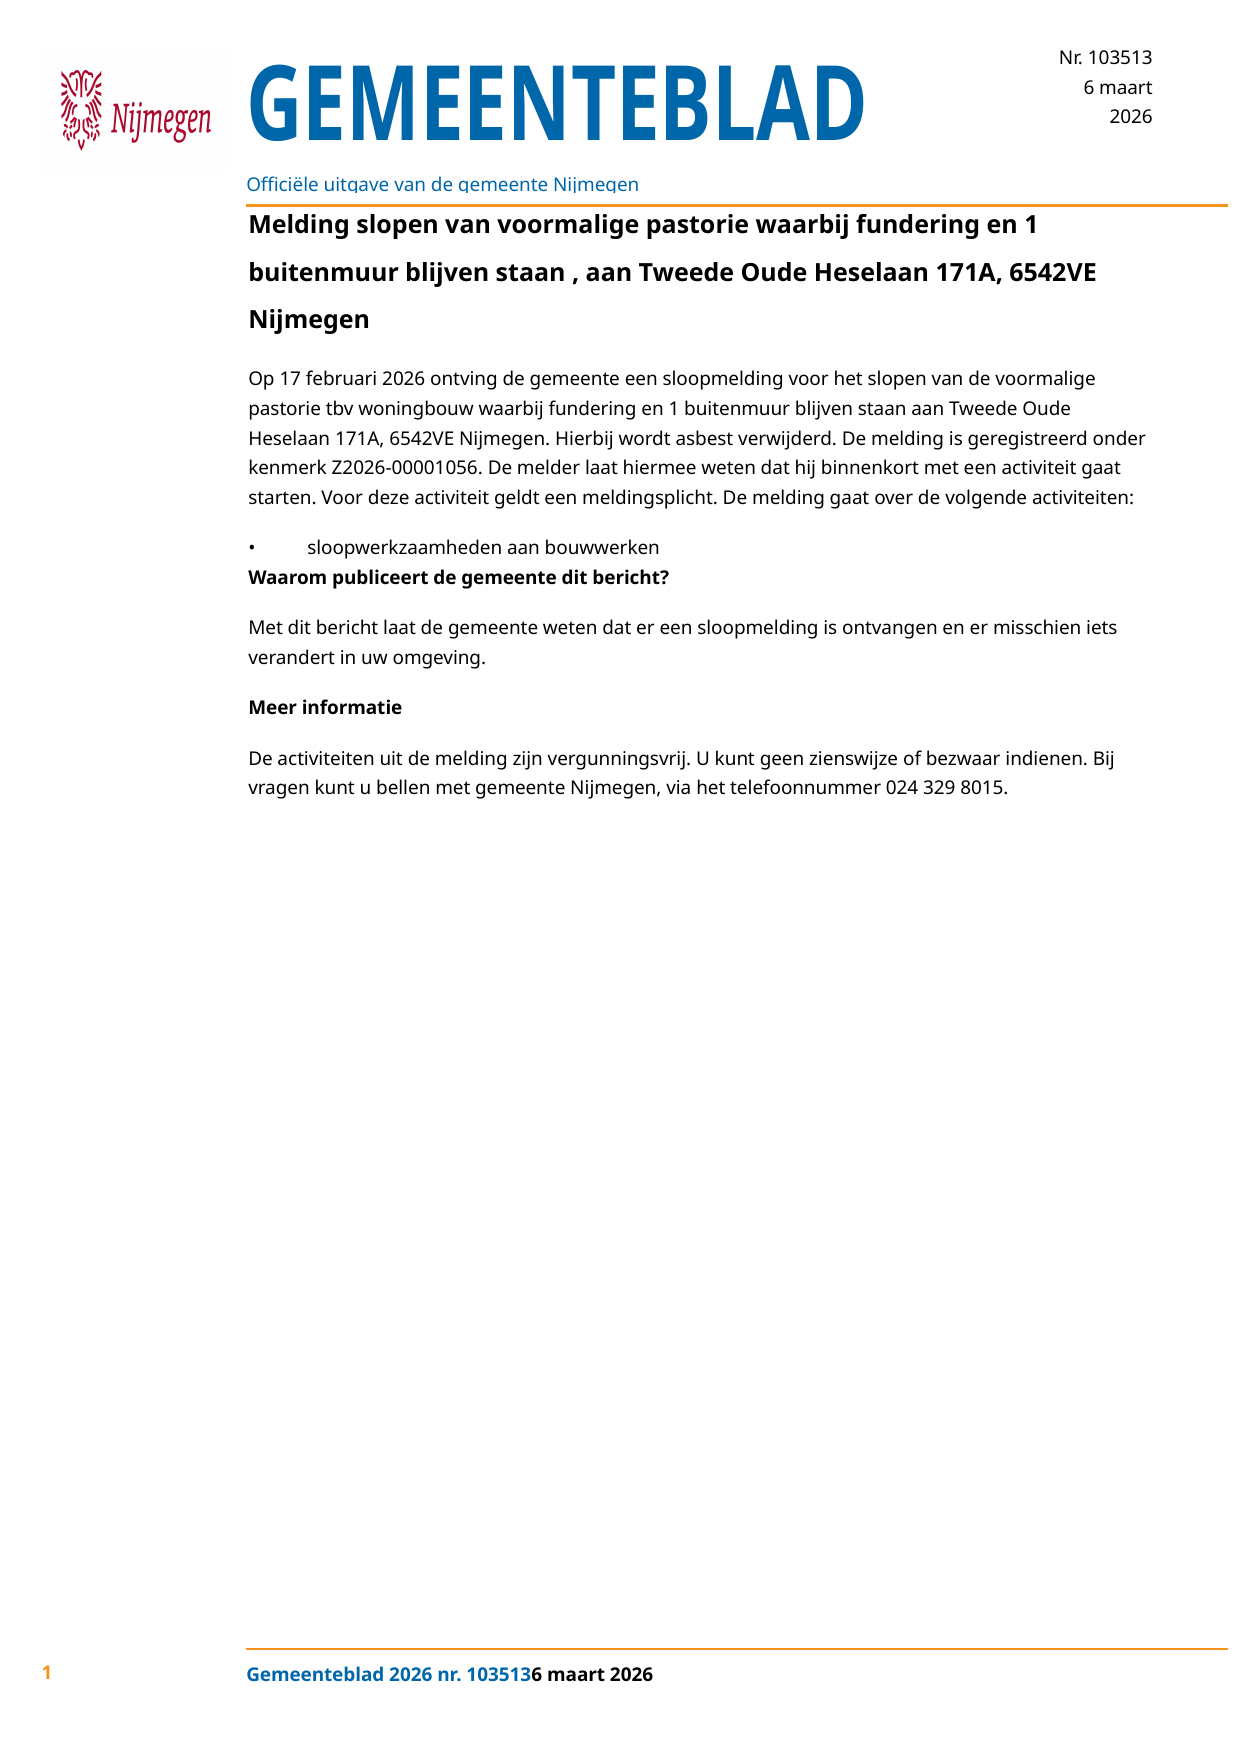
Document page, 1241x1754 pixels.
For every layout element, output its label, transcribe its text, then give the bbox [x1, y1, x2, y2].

picture [41, 47, 231, 172]
text Waarom publiceert de gemeente dit bericht? [248, 564, 1152, 589]
text Met dit bericht laat de gemeente weten dat er een sloopmelding is ontvangen en er misschien iets verandert in uw omgeving. [248, 614, 1152, 669]
list sloopwerkzaamheden aan bouwwerken [248, 534, 1152, 560]
text Meer informatie [248, 694, 1152, 720]
text Op 17 februari 2026 ontving de gemeente een sloopmelding voor het slopen van de voormalige pastorie tbv woningbouw waarbij fundering en 1 buitenmuur blijven staan aan Tweede Oude Heselaan 171A, 6542VE Nijmegen. Hierbij wordt asbest verwijderd. De melding is geregistreerd onder kenmerk Z2026-00001056. De melder laat hiermee weten dat hij binnenkort met een activiteit gaat starten. Voor deze activiteit geldt een meldingsplicht. De melding gaat over de volgende activiteiten: [248, 366, 1152, 509]
text De activiteiten uit de melding zijn vergunningsvrij. U kunt geen zienswijze of bezwaar indienen. Bij vragen kunt u bellen met gemeente Nijmegen, via het telefoonnummer 024 329 8015. [248, 745, 1152, 800]
text Melding slopen van voormalige pastorie waarbij fundering en 1 buitenmuur blijven staan , aan Tweede Oude Heselaan 171A, 6542VE Nijmegen [248, 207, 1152, 336]
